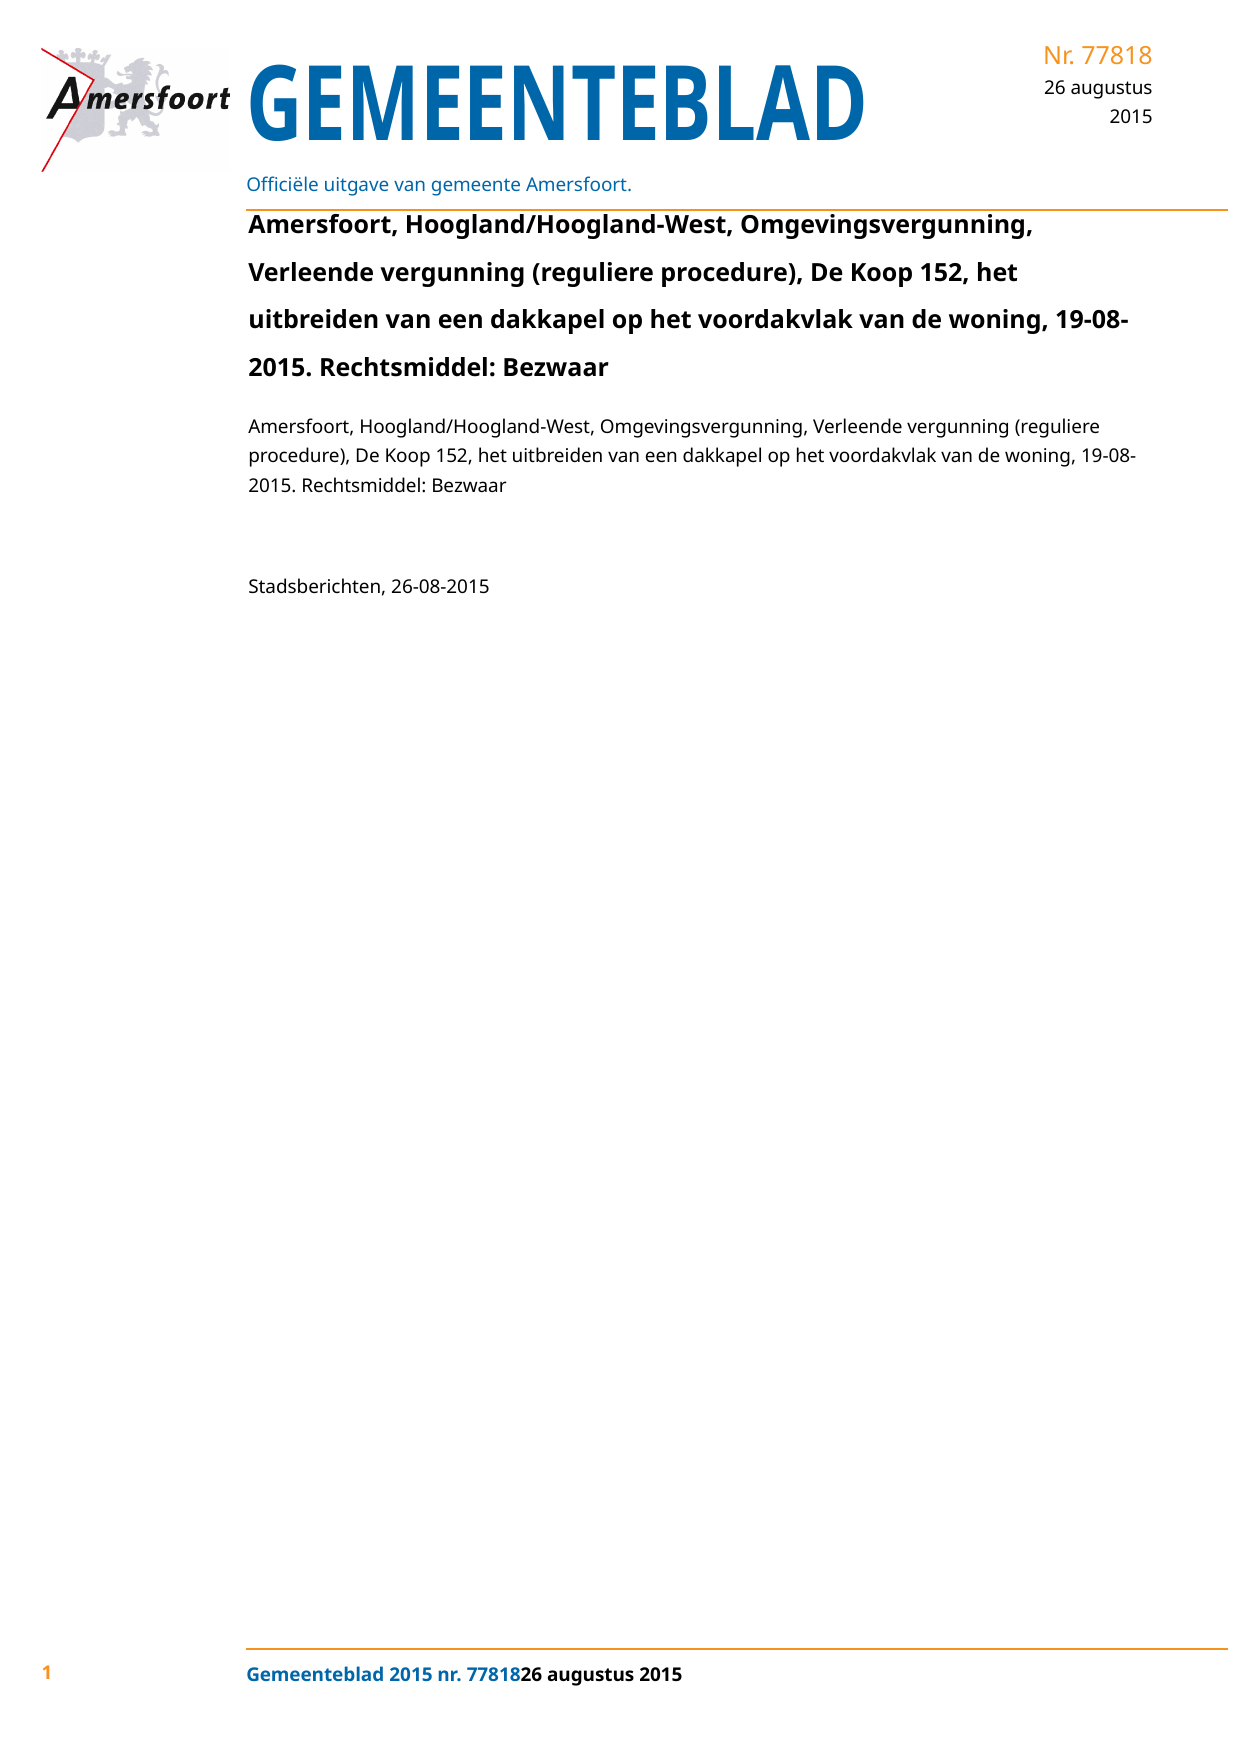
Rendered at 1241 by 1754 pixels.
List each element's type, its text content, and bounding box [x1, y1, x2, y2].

text Amersfoort, Hoogland/Hoogland-West, Omgevingsvergunning, Verleende vergunning (reguliere procedure), De Koop 152, het uitbreiden van een dakkapel op het voordakvlak van de woning, 19-08-2015. Rechtsmiddel: Bezwaar [248, 211, 1152, 384]
picture [41, 47, 231, 172]
text Stadsberichten, 26-08-2015 [248, 573, 1152, 599]
text Amersfoort, Hoogland/Hoogland-West, Omgevingsvergunning, Verleende vergunning (reguliere procedure), De Koop 152, het uitbreiden van een dakkapel op het voordakvlak van de woning, 19-08-2015. Rechtsmiddel: Bezwaar [248, 413, 1152, 498]
